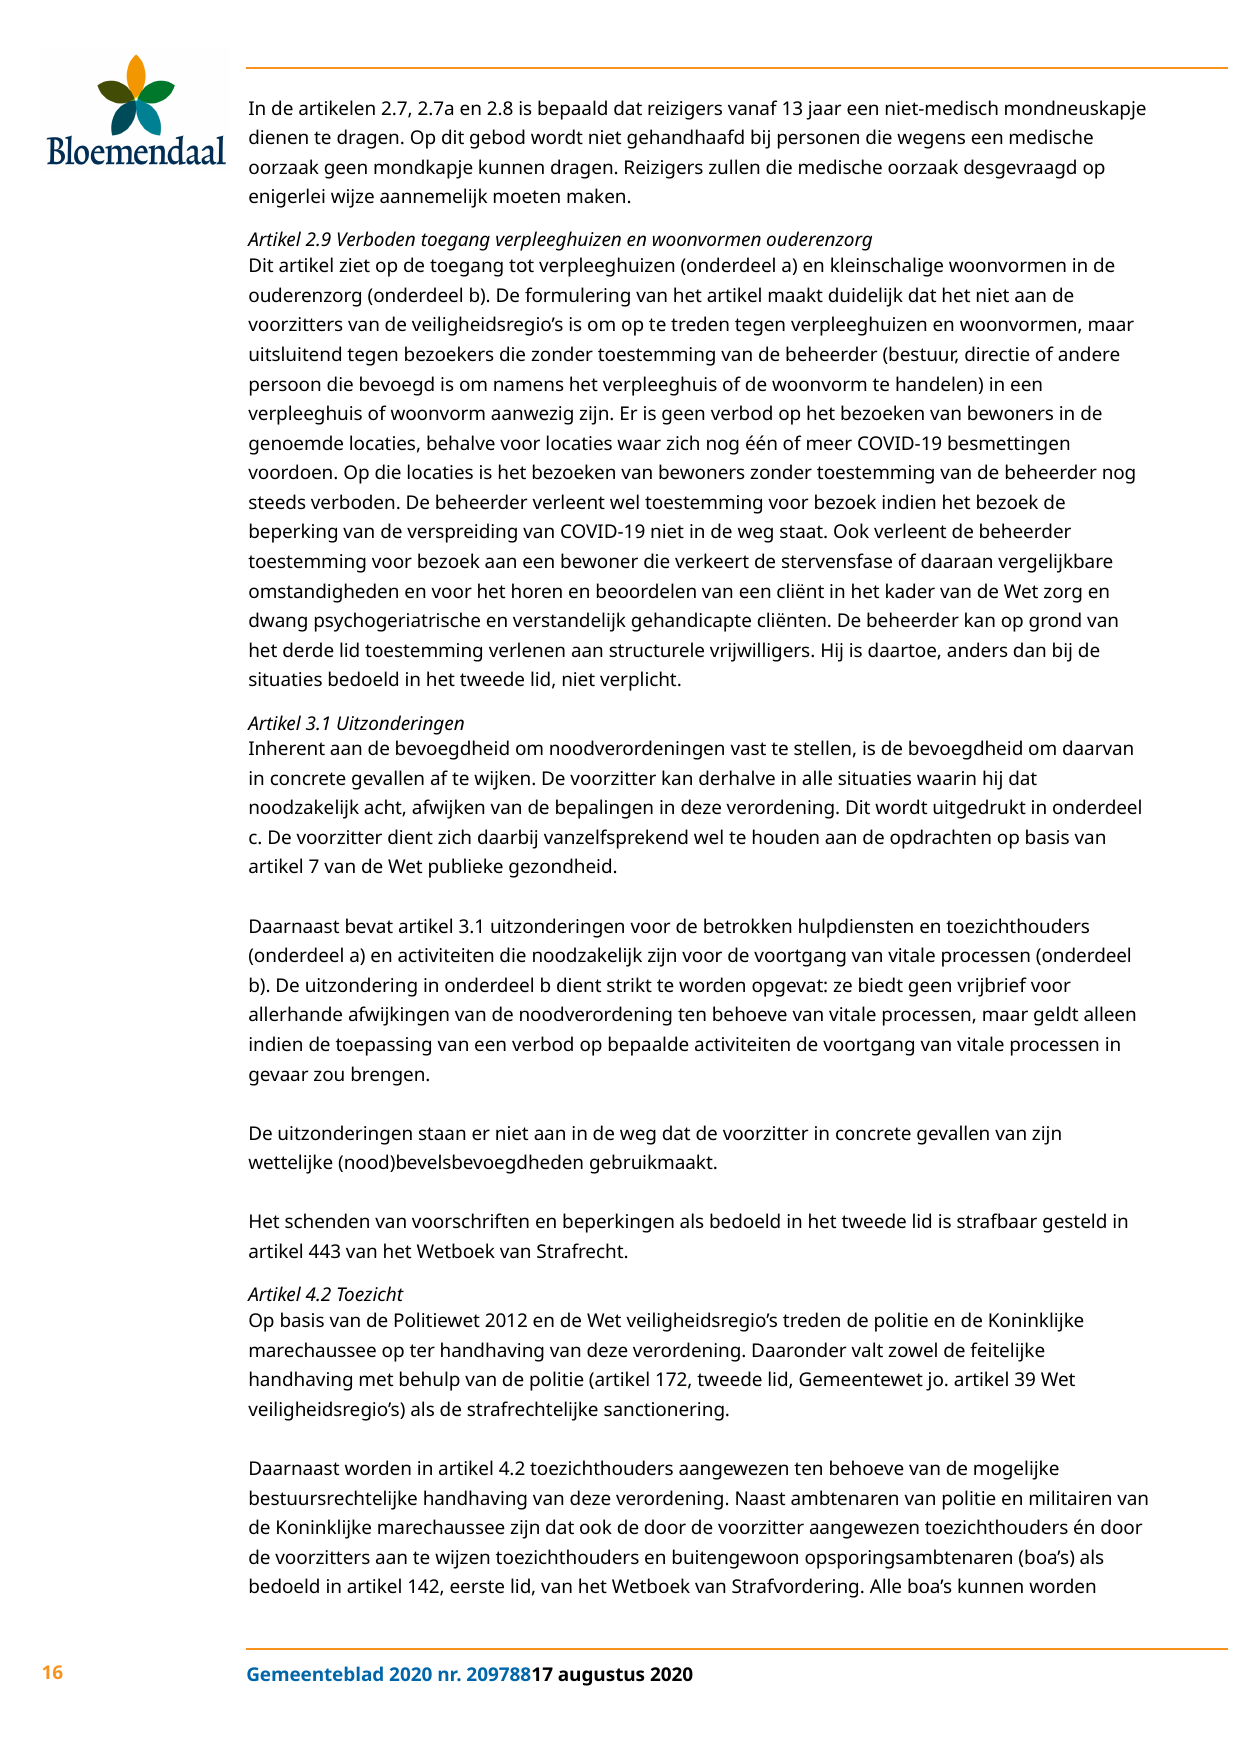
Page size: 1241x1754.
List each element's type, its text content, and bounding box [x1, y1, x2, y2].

text Artikel 4.2 Toezicht [248, 1281, 1152, 1307]
text De uitzonderingen staan er niet aan in de weg dat de voorzitter in concrete gevallen van zijn wettelijke (nood)bevelsbevoegdheden gebruikmaakt. [248, 1120, 1152, 1175]
text Artikel 2.9 Verboden toegang verpleeghuizen en woonvormen ouderenzorg [248, 227, 1152, 252]
text Dit artikel ziet op de toegang tot verpleeghuizen (onderdeel a) en kleinschalige woonvormen in de ouderenzorg (onderdeel b). De formulering van het artikel maakt duidelijk dat het niet aan de voorzitters van de veiligheidsregio’s is om op te treden tegen verpleeghuizen en woonvormen, maar uitsluitend tegen bezoekers die zonder toestemming van de beheerder (bestuur, directie of andere persoon die bevoegd is om namens het verpleeghuis of de woonvorm te handelen) in een verpleeghuis of woonvorm aanwezig zijn. Er is geen verbod op het bezoeken van bewoners in de genoemde locaties, behalve voor locaties waar zich nog één of meer COVID-19 besmettingen voordoen. Op die locaties is het bezoeken van bewoners zonder toestemming van de beheerder nog steeds verboden. De beheerder verleent wel toestemming voor bezoek indien het bezoek de beperking van de verspreiding van COVID-19 niet in de weg staat. Ook verleent de beheerder toestemming voor bezoek aan een bewoner die verkeert de stervensfase of daaraan vergelijkbare omstandigheden en voor het horen en beoordelen van een cliënt in het kader van de Wet zorg en dwang psychogeriatrische en verstandelijk gehandicapte cliënten. De beheerder kan op grond van het derde lid toestemming verlenen aan structurele vrijwilligers. Hij is daartoe, anders dan bij de situaties bedoeld in het tweede lid, niet verplicht. [248, 252, 1152, 692]
text In de artikelen 2.7, 2.7a en 2.8 is bepaald dat reizigers vanaf 13 jaar een niet-medisch mondneuskapje dienen te dragen. Op dit gebod wordt niet gehandhaafd bij personen die wegens een medische oorzaak geen mondkapje kunnen dragen. Reizigers zullen die medische oorzaak desgevraagd op enigerlei wijze aannemelijk moeten maken. [248, 95, 1152, 209]
picture [41, 47, 231, 172]
text Het schenden van voorschriften en beperkingen als bedoeld in het tweede lid is strafbaar gesteld in artikel 443 van het Wetboek van Strafrecht. [248, 1209, 1152, 1264]
text Artikel 3.1 Uitzonderingen [248, 710, 1152, 735]
text Op basis van de Politiewet 2012 en de Wet veiligheidsregio’s treden de politie en de Koninklijke marechaussee op ter handhaving van deze verordening. Daaronder valt zowel de feitelijke handhaving met behulp van de politie (artikel 172, tweede lid, Gemeentewet jo. artikel 39 Wet veiligheidsregio’s) als de strafrechtelijke sanctionering. [248, 1307, 1152, 1422]
text Inherent aan de bevoegdheid om noodverordeningen vast te stellen, is de bevoegdheid om daarvan in concrete gevallen af te wijken. De voorzitter kan derhalve in alle situaties waarin hij dat noodzakelijk acht, afwijken van de bepalingen in deze verordening. Dit wordt uitgedrukt in onderdeel c. De voorzitter dient zich daarbij vanzelfsprekend wel te houden aan de opdrachten op basis van artikel 7 van de Wet publieke gezondheid. [248, 735, 1152, 879]
text Daarnaast worden in artikel 4.2 toezichthouders aangewezen ten behoeve van de mogelijke bestuursrechtelijke handhaving van deze verordening. Naast ambtenaren van politie en militairen van de Koninklijke marechaussee zijn dat ook de door de voorzitter aangewezen toezichthouders én door de voorzitters aan te wijzen toezichthouders en buitengewoon opsporingsambtenaren (boa’s) als bedoeld in artikel 142, eerste lid, van het Wetboek van Strafvordering. Alle boa’s kunnen worden [248, 1455, 1152, 1599]
text Daarnaast bevat artikel 3.1 uitzonderingen voor de betrokken hulpdiensten en toezichthouders (onderdeel a) en activiteiten die noodzakelijk zijn voor de voortgang van vitale processen (onderdeel b). De uitzondering in onderdeel b dient strikt te worden opgevat: ze biedt geen vrijbrief voor allerhande afwijkingen van de noodverordening ten behoeve van vitale processen, maar geldt alleen indien de toepassing van een verbod op bepaalde activiteiten de voortgang van vitale processen in gevaar zou brengen. [248, 913, 1152, 1087]
